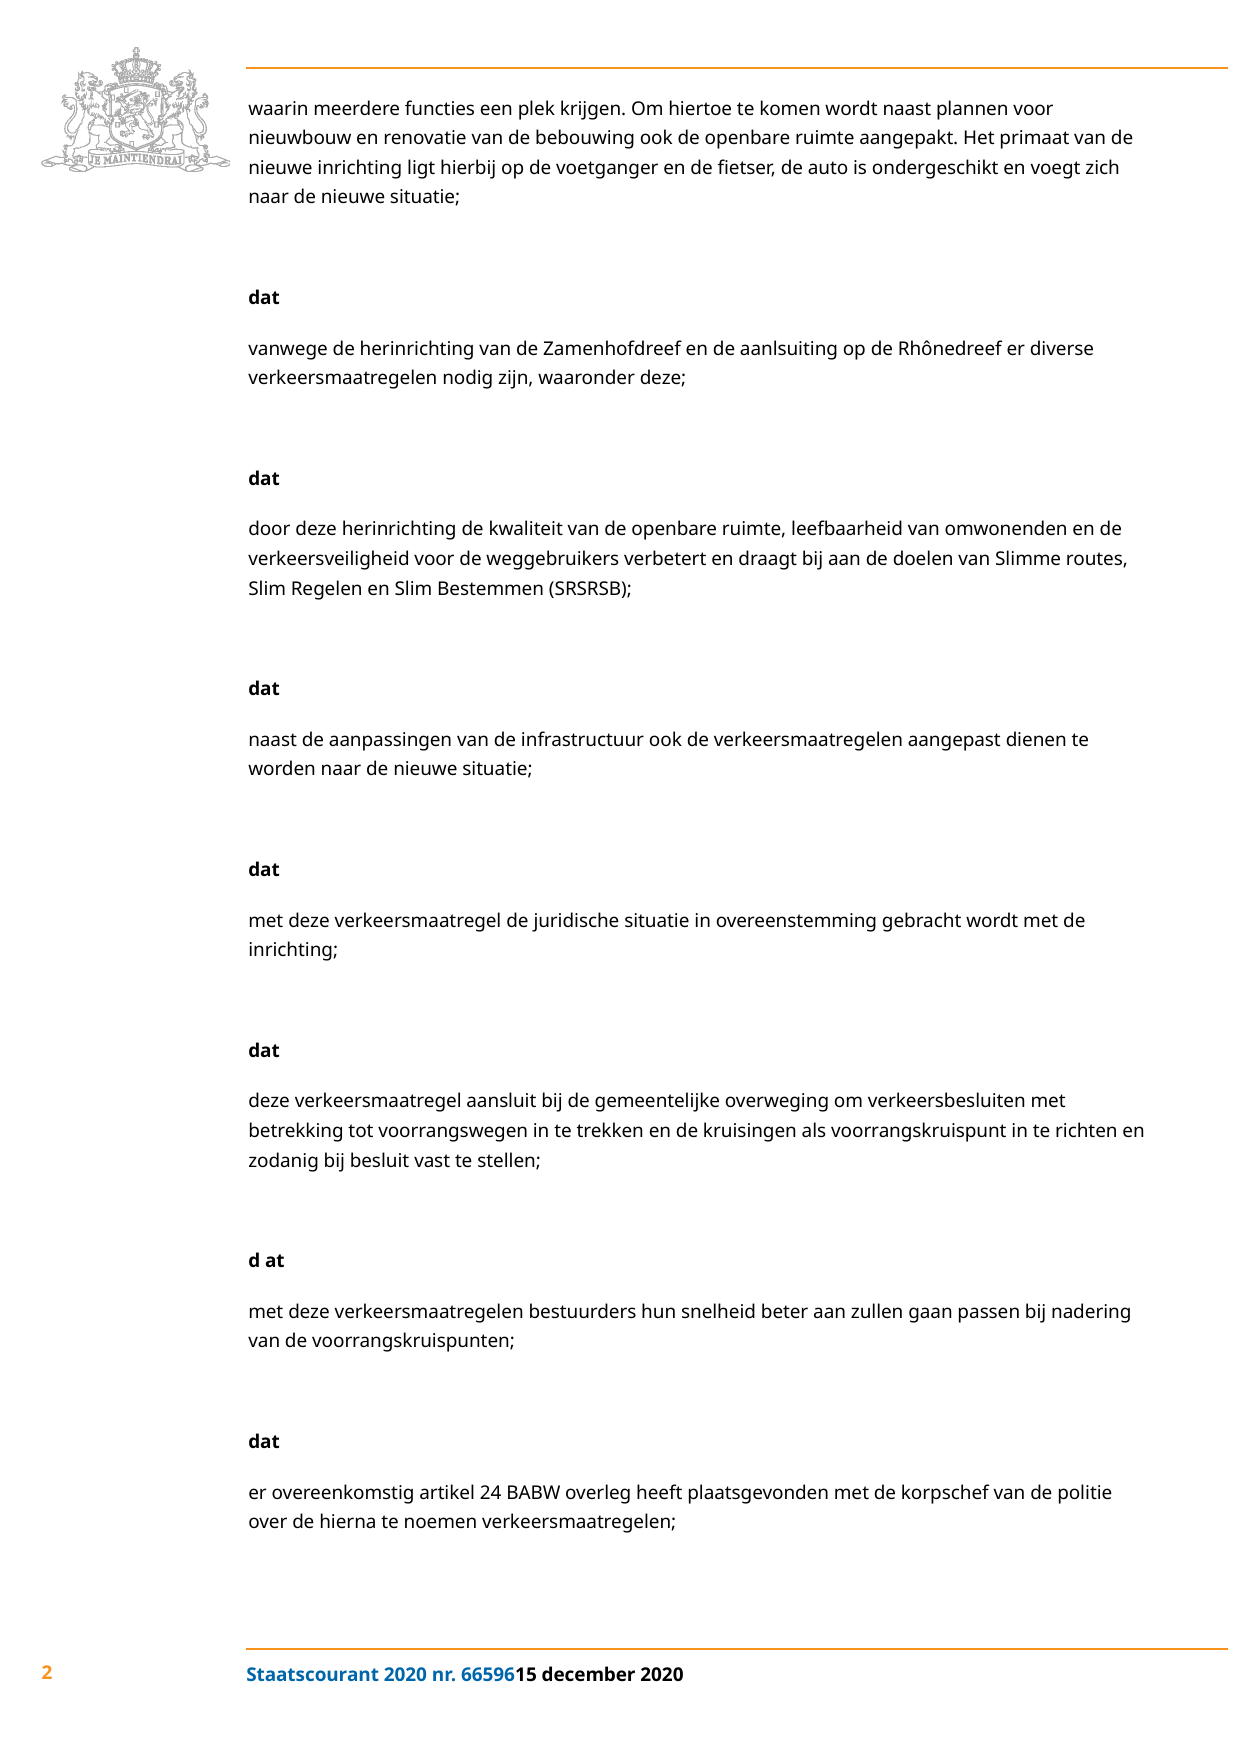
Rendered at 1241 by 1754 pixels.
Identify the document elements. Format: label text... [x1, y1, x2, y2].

text dat [248, 1428, 1152, 1454]
text d at [248, 1248, 1152, 1273]
picture [41, 47, 231, 172]
text vanwege de herinrichting van de Zamenhofdreef en de aanlsuiting op de Rhônedreef er diverse verkeersmaatregelen nodig zijn, waaronder deze; [248, 335, 1152, 390]
text naast de aanpassingen van de infrastructuur ook de verkeersmaatregelen aangepast dienen te worden naar de nieuwe situatie; [248, 726, 1152, 781]
text dat [248, 856, 1152, 882]
text dat [248, 284, 1152, 310]
text dat [248, 465, 1152, 491]
text dat [248, 1037, 1152, 1063]
text dat [248, 676, 1152, 701]
text er overeenkomstig artikel 24 BABW overleg heeft plaatsgevonden met de korpschef van de politie over de hierna te noemen verkeersmaatregelen; [248, 1479, 1152, 1534]
text deze verkeersmaatregel aansluit bij de gemeentelijke overweging om verkeersbesluiten met betrekking tot voorrangswegen in te trekken en de kruisingen als voorrangskruispunt in te richten en zodanig bij besluit vast te stellen; [248, 1088, 1152, 1173]
text door deze herinrichting de kwaliteit van de openbare ruimte, leefbaarheid van omwonenden en de verkeersveiligheid voor de weggebruikers verbetert en draagt bij aan de doelen van Slimme routes, Slim Regelen en Slim Bestemmen (SRSRSB); [248, 516, 1152, 601]
text met deze verkeersmaatregel de juridische situatie in overeenstemming gebracht wordt met de inrichting; [248, 907, 1152, 962]
text waarin meerdere functies een plek krijgen. Om hiertoe te komen wordt naast plannen voor nieuwbouw en renovatie van de bebouwing ook de openbare ruimte aangepakt. Het primaat van de nieuwe inrichting ligt hierbij op de voetganger en de fietser, de auto is ondergeschikt en voegt zich naar de nieuwe situatie; [248, 95, 1152, 209]
text met deze verkeersmaatregelen bestuurders hun snelheid beter aan zullen gaan passen bij nadering van de voorrangskruispunten; [248, 1298, 1152, 1353]
